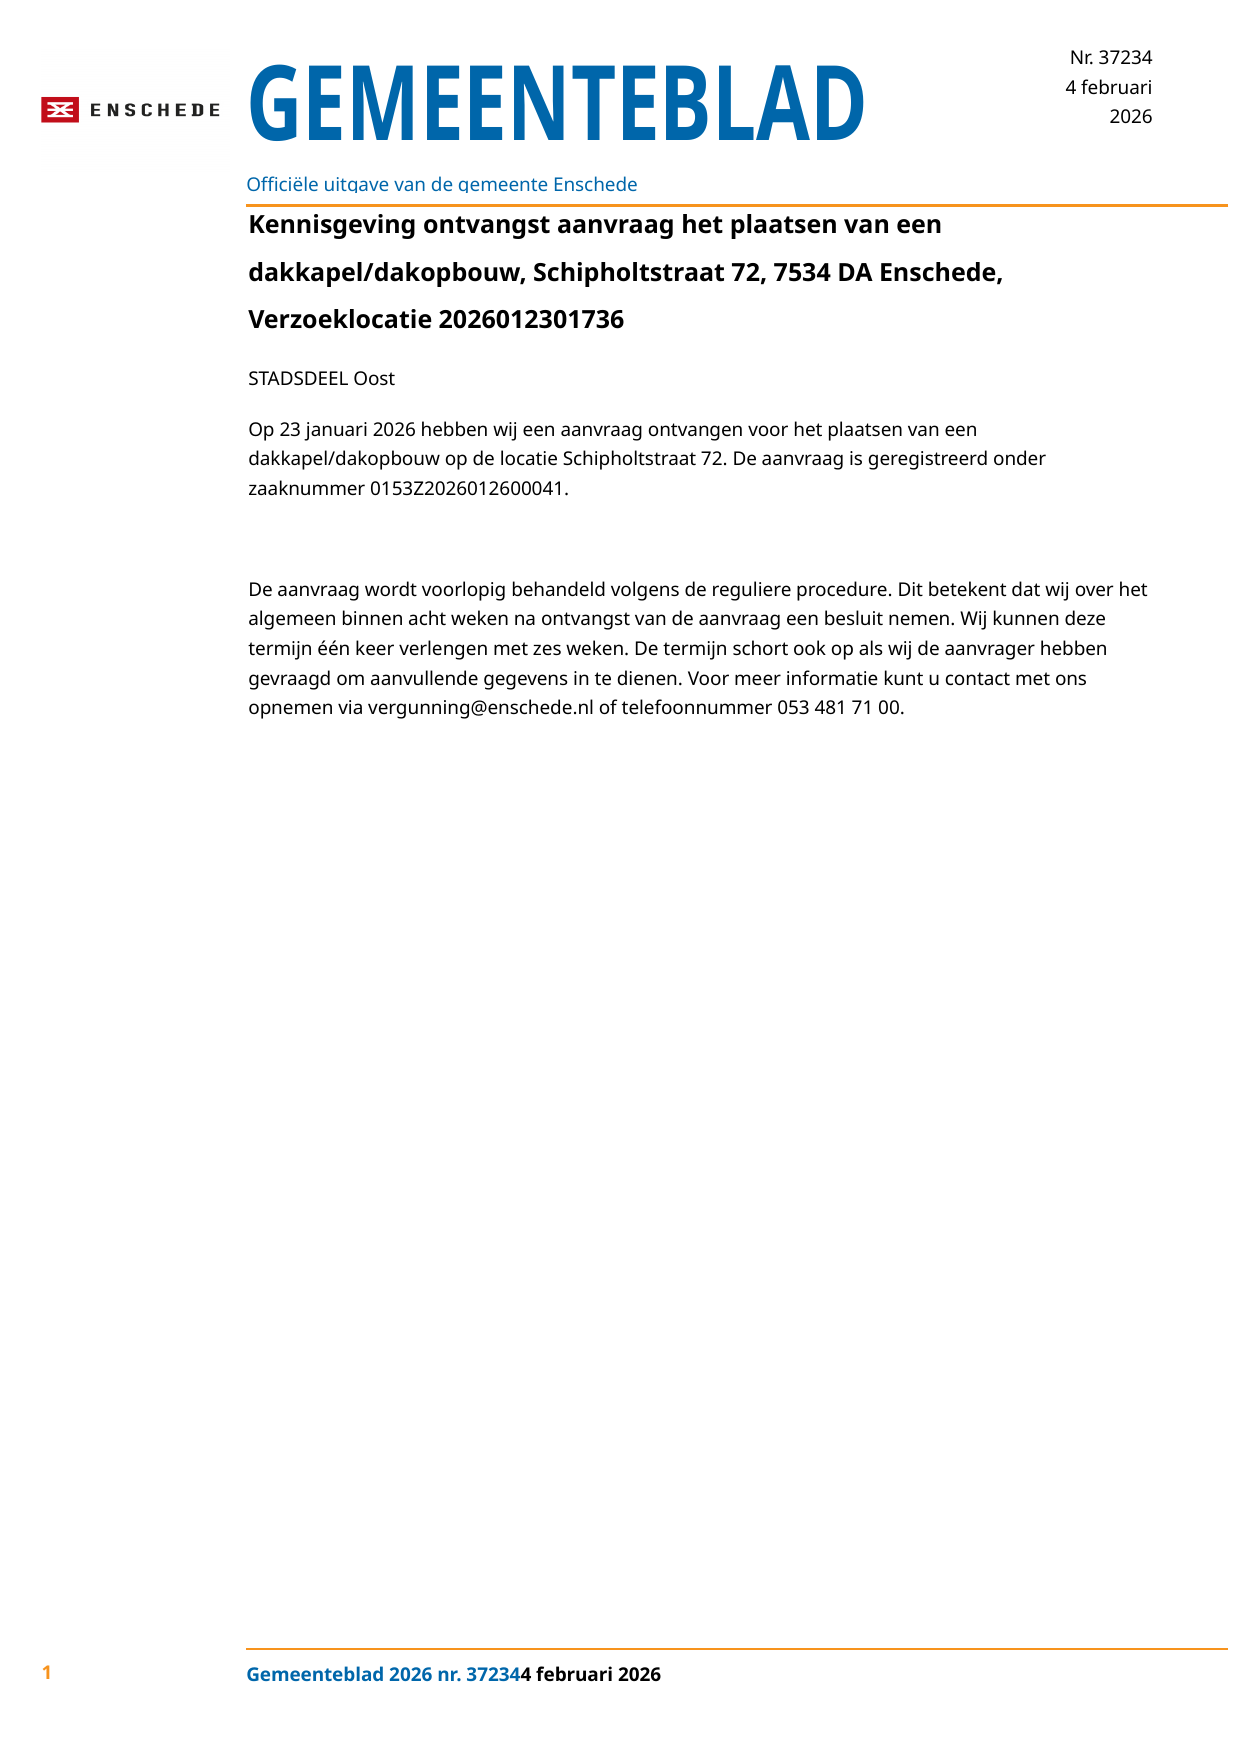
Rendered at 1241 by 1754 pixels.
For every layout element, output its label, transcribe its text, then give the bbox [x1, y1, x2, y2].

text Kennisgeving ontvangst aanvraag het plaatsen van een dakkapel/dakopbouw, Schipholtstraat 72, 7534 DA Enschede, Verzoeklocatie 2026012301736 [248, 207, 1152, 336]
text STADSDEEL Oost [248, 366, 1152, 391]
text Op 23 januari 2026 hebben wij een aanvraag ontvangen voor het plaatsen van een dakkapel/dakopbouw op de locatie Schipholtstraat 72. De aanvraag is geregistreerd onder zaaknummer 0153Z2026012600041. [248, 416, 1152, 501]
text De aanvraag wordt voorlopig behandeld volgens de reguliere procedure. Dit betekent dat wij over het algemeen binnen acht weken na ontvangst van de aanvraag een besluit nemen. Wij kunnen deze termijn één keer verlengen met zes weken. De termijn schort ook op als wij de aanvrager hebben gevraagd om aanvullende gegevens in te dienen. Voor meer informatie kunt u contact met ons opnemen via vergunning@enschede.nl of telefoonnummer 053 481 71 00. [248, 576, 1152, 720]
picture [41, 47, 231, 172]
